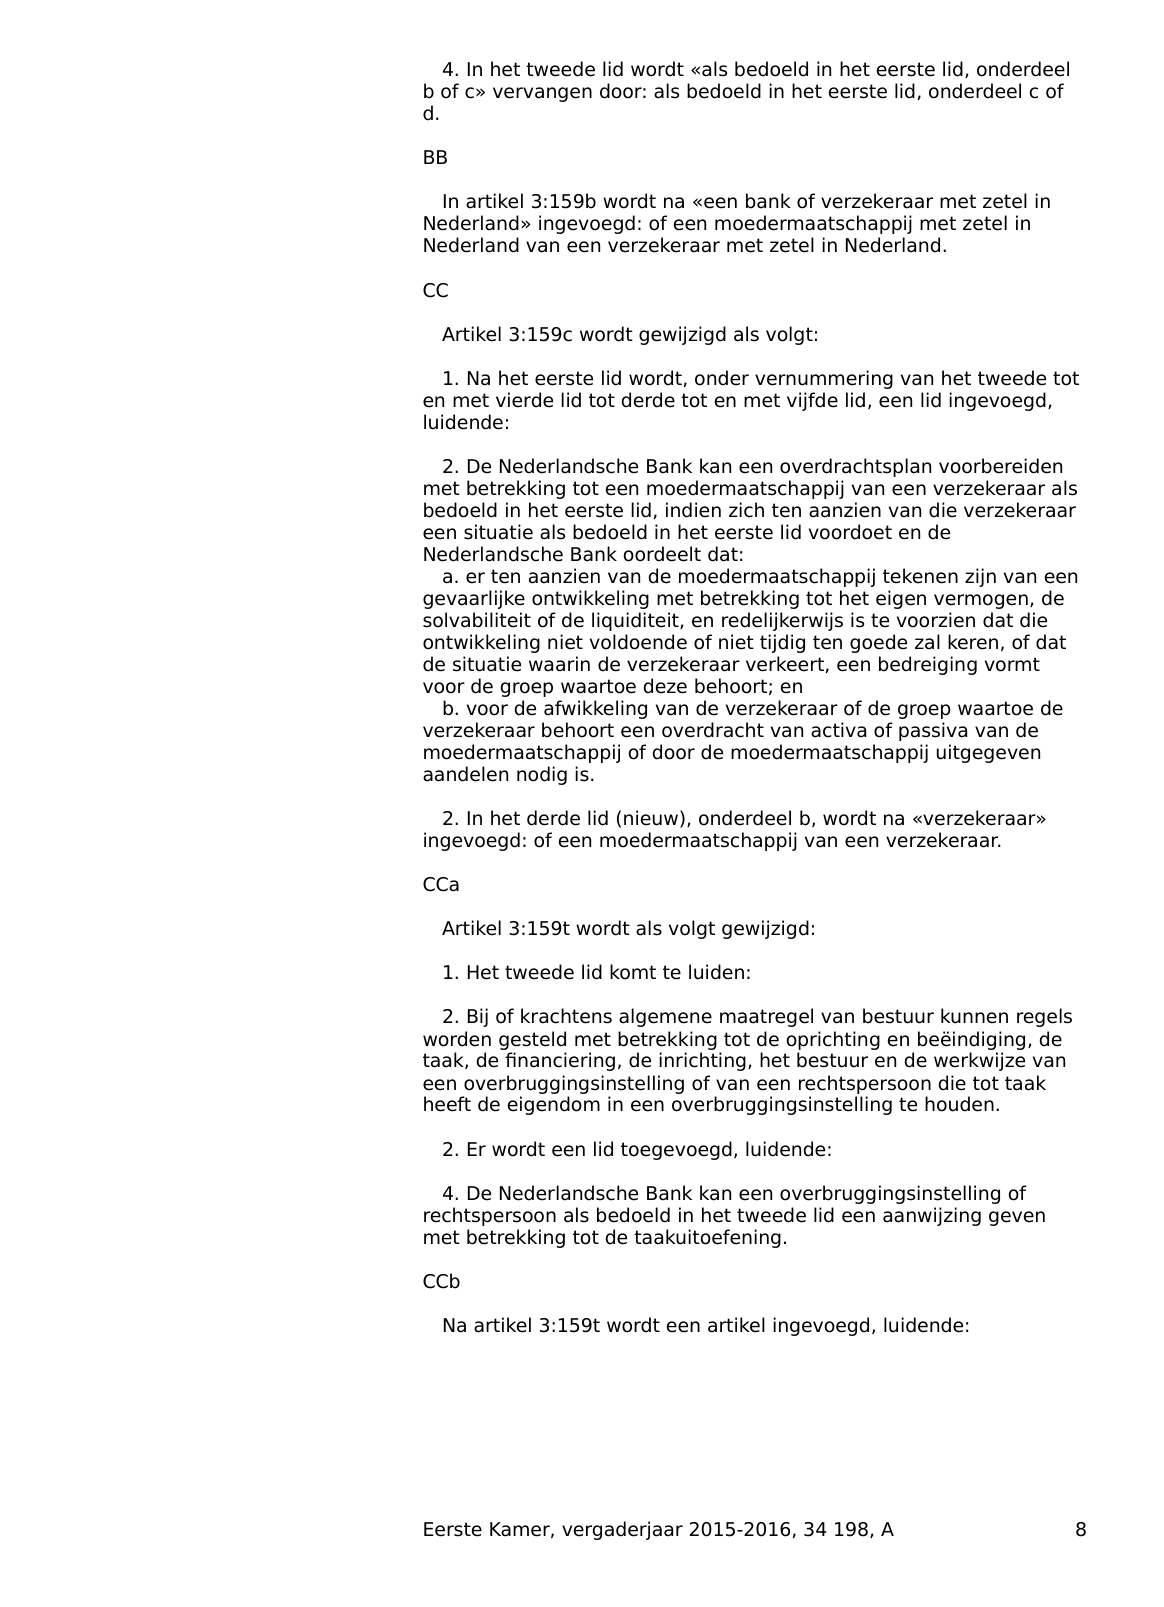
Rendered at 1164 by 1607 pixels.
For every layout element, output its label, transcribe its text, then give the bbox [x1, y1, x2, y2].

text 1. Na het eerste lid wordt, onder vernummering van het tweede tot en met vierde lid tot derde tot en met vijfde lid, een lid ingevoegd, luidende: [422, 368, 1087, 434]
text 1. Het tweede lid komt te luiden: [422, 962, 1087, 984]
text BB [422, 147, 1087, 169]
text 2. Bij of krachtens algemene maatregel van bestuur kunnen regels worden gesteld met betrekking tot de oprichting en beëindiging, de taak, de financiering, de inrichting, het bestuur en de werkwijze van een overbruggingsinstelling of van een rechtspersoon die tot taak heeft de eigendom in een overbruggingsinstelling te houden. [422, 1006, 1087, 1116]
text 2. De Nederlandsche Bank kan een overdrachtsplan voorbereiden met betrekking tot een moedermaatschappij van een verzekeraar als bedoeld in het eerste lid, indien zich ten aanzien van die verzekeraar een situatie als bedoeld in het eerste lid voordoet en de Nederlandsche Bank oordeelt dat: [422, 456, 1087, 566]
text Artikel 3:159t wordt als volgt gewijzigd: [422, 918, 1087, 940]
text In artikel 3:159b wordt na «een bank of verzekeraar met zetel in Nederland» ingevoegd: of een moedermaatschappij met zetel in Nederland van een verzekeraar met zetel in Nederland. [422, 191, 1087, 257]
text a. er ten aanzien van de moedermaatschappij tekenen zijn van een gevaarlijke ontwikkeling met betrekking tot het eigen vermogen, de solvabiliteit of de liquiditeit, en redelijkerwijs is te voorzien dat die ontwikkeling niet voldoende of niet tijdig ten goede zal keren, of dat de situatie waarin de verzekeraar verkeert, een bedreiging vormt voor de groep waartoe deze behoort; en [422, 566, 1087, 698]
text b. voor de afwikkeling van de verzekeraar of de groep waartoe de verzekeraar behoort een overdracht van activa of passiva van de moedermaatschappij of door de moedermaatschappij uitgegeven aandelen nodig is. [422, 698, 1087, 786]
text CC [422, 279, 1087, 301]
text 2. Er wordt een lid toegevoegd, luidende: [422, 1138, 1087, 1161]
text CCa [422, 874, 1087, 896]
text 4. In het tweede lid wordt «als bedoeld in het eerste lid, onderdeel b of c» vervangen door: als bedoeld in het eerste lid, onderdeel c of d. [422, 59, 1087, 125]
text 4. De Nederlandsche Bank kan een overbruggingsinstelling of rechtspersoon als bedoeld in het tweede lid een aanwijzing geven met betrekking tot de taakuitoefening. [422, 1183, 1087, 1249]
text 2. In het derde lid (nieuw), onderdeel b, wordt na «verzekeraar» ingevoegd: of een moedermaatschappij van een verzekeraar. [422, 808, 1087, 852]
text CCb [422, 1271, 1087, 1293]
text Na artikel 3:159t wordt een artikel ingevoegd, luidende: [422, 1315, 1087, 1337]
text Artikel 3:159c wordt gewijzigd als volgt: [422, 324, 1087, 346]
